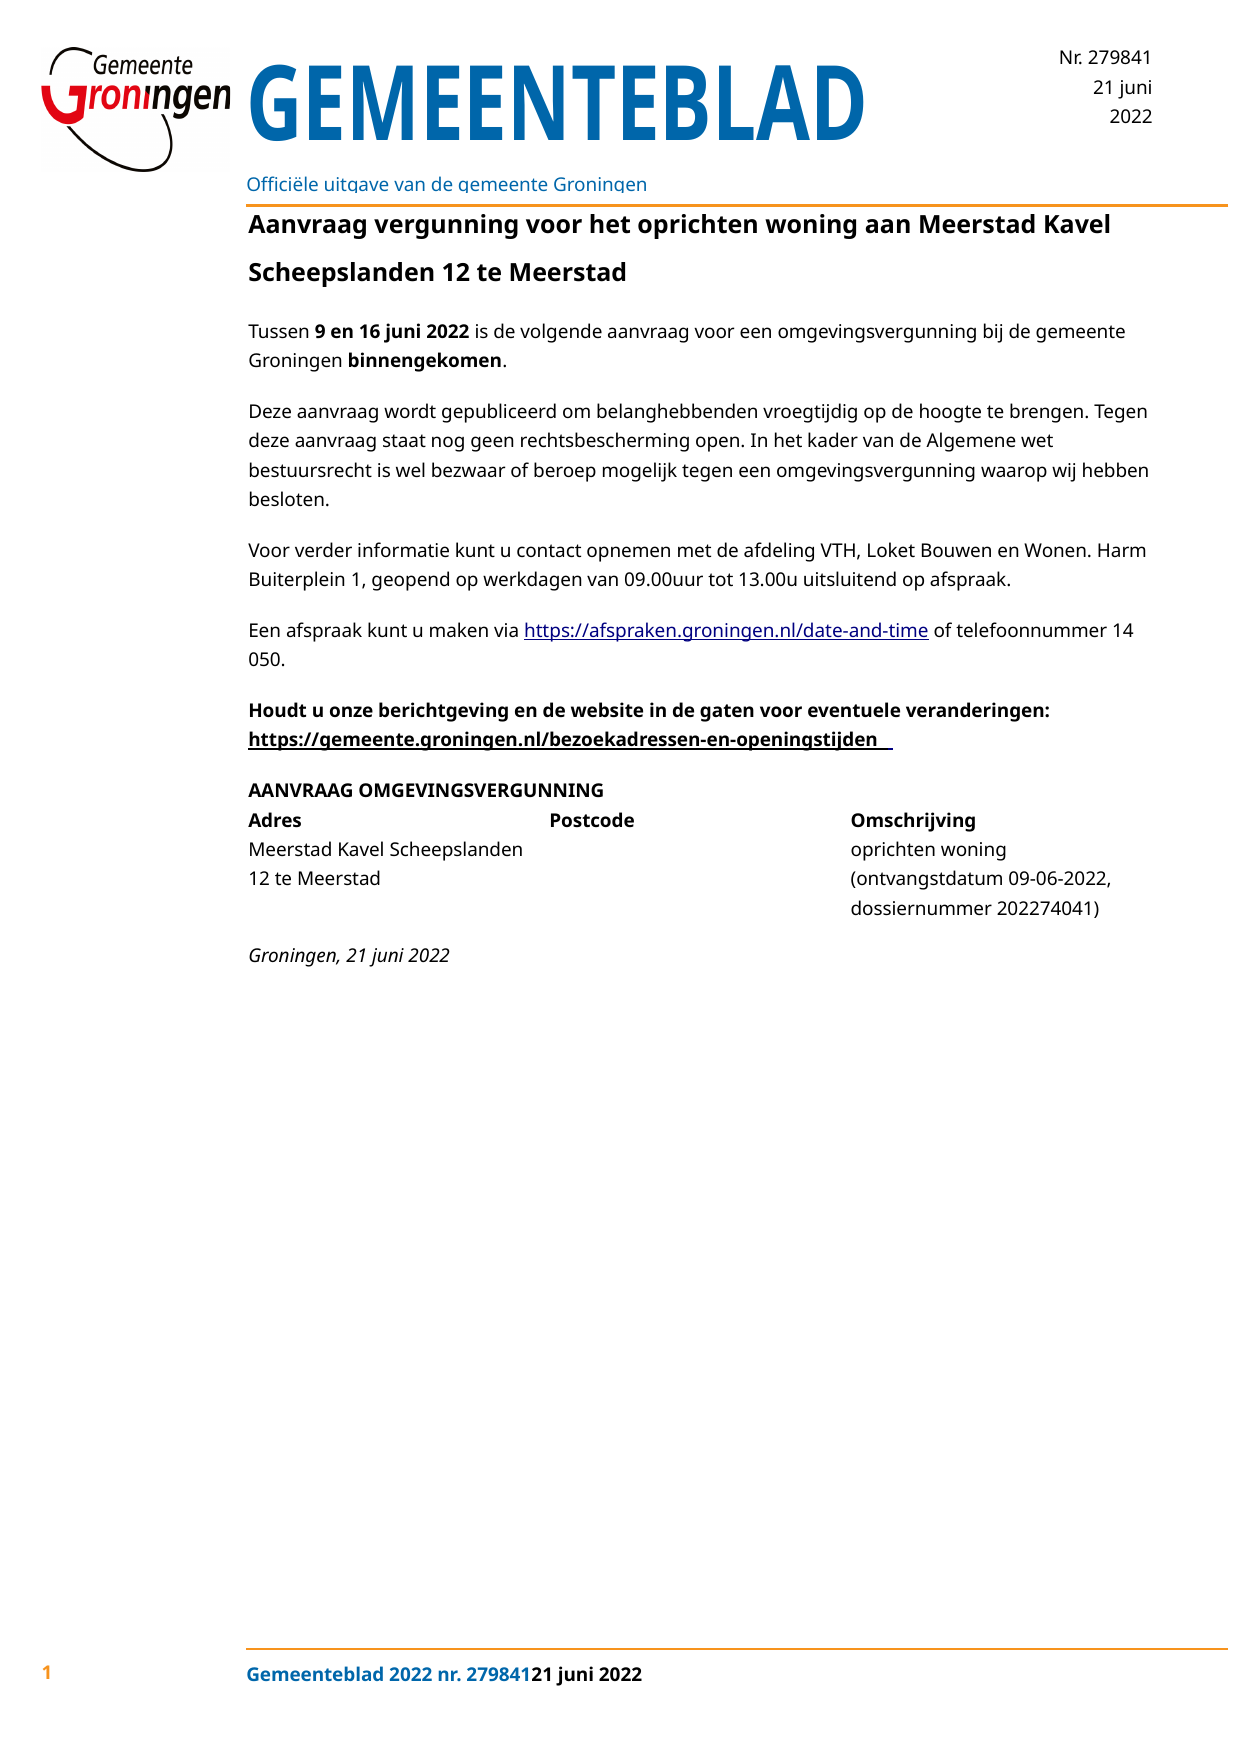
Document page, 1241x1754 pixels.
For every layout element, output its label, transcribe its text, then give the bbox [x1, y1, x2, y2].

table_header Postcode [549, 807, 850, 832]
text Tussen 9 en 16 juni 2022 is de volgende aanvraag voor een omgevingsvergunning bij de gemeente Groningen binnengekomen. [248, 318, 1152, 373]
text Voor verder informatie kunt u contact opnemen met de afdeling VTH, Loket Bouwen en Wonen. Harm Buiterplein 1, geopend op werkdagen van 09.00uur tot 13.00u uitsluitend op afspraak. [248, 537, 1152, 592]
text Houdt u onze berichtgeving en de website in de gaten voor eventuele veranderingen: https://gemeente.groningen.nl/bezoekadressen-en-openingstijden [248, 697, 1152, 752]
table_header [549, 836, 850, 921]
table_header Adres [248, 807, 549, 832]
text Een afspraak kunt u maken via https://afspraken.groningen.nl/date-and-time of telefoonnummer 14 050. [248, 617, 1152, 672]
table_header Omschrijving [850, 807, 1152, 832]
text AANVRAAG OMGEVINGSVERGUNNING [248, 777, 1152, 803]
table_header oprichten woning (ontvangstdatum 09-06-2022, dossiernummer 202274041) [850, 836, 1152, 921]
text Deze aanvraag wordt gepubliceerd om belanghebbenden vroegtijdig op de hoogte te brengen. Tegen deze aanvraag staat nog geen rechtsbescherming open. In het kader van de Algemene wet bestuursrecht is wel bezwaar of beroep mogelijk tegen een omgevingsvergunning waarop wij hebben besloten. [248, 398, 1152, 512]
text Groningen, 21 juni 2022 [248, 942, 1152, 968]
table_header Meerstad Kavel Scheepslanden 12 te Meerstad [248, 836, 549, 921]
text Aanvraag vergunning voor het oprichten woning aan Meerstad Kavel Scheepslanden 12 te Meerstad [248, 207, 1152, 288]
picture [41, 47, 231, 172]
